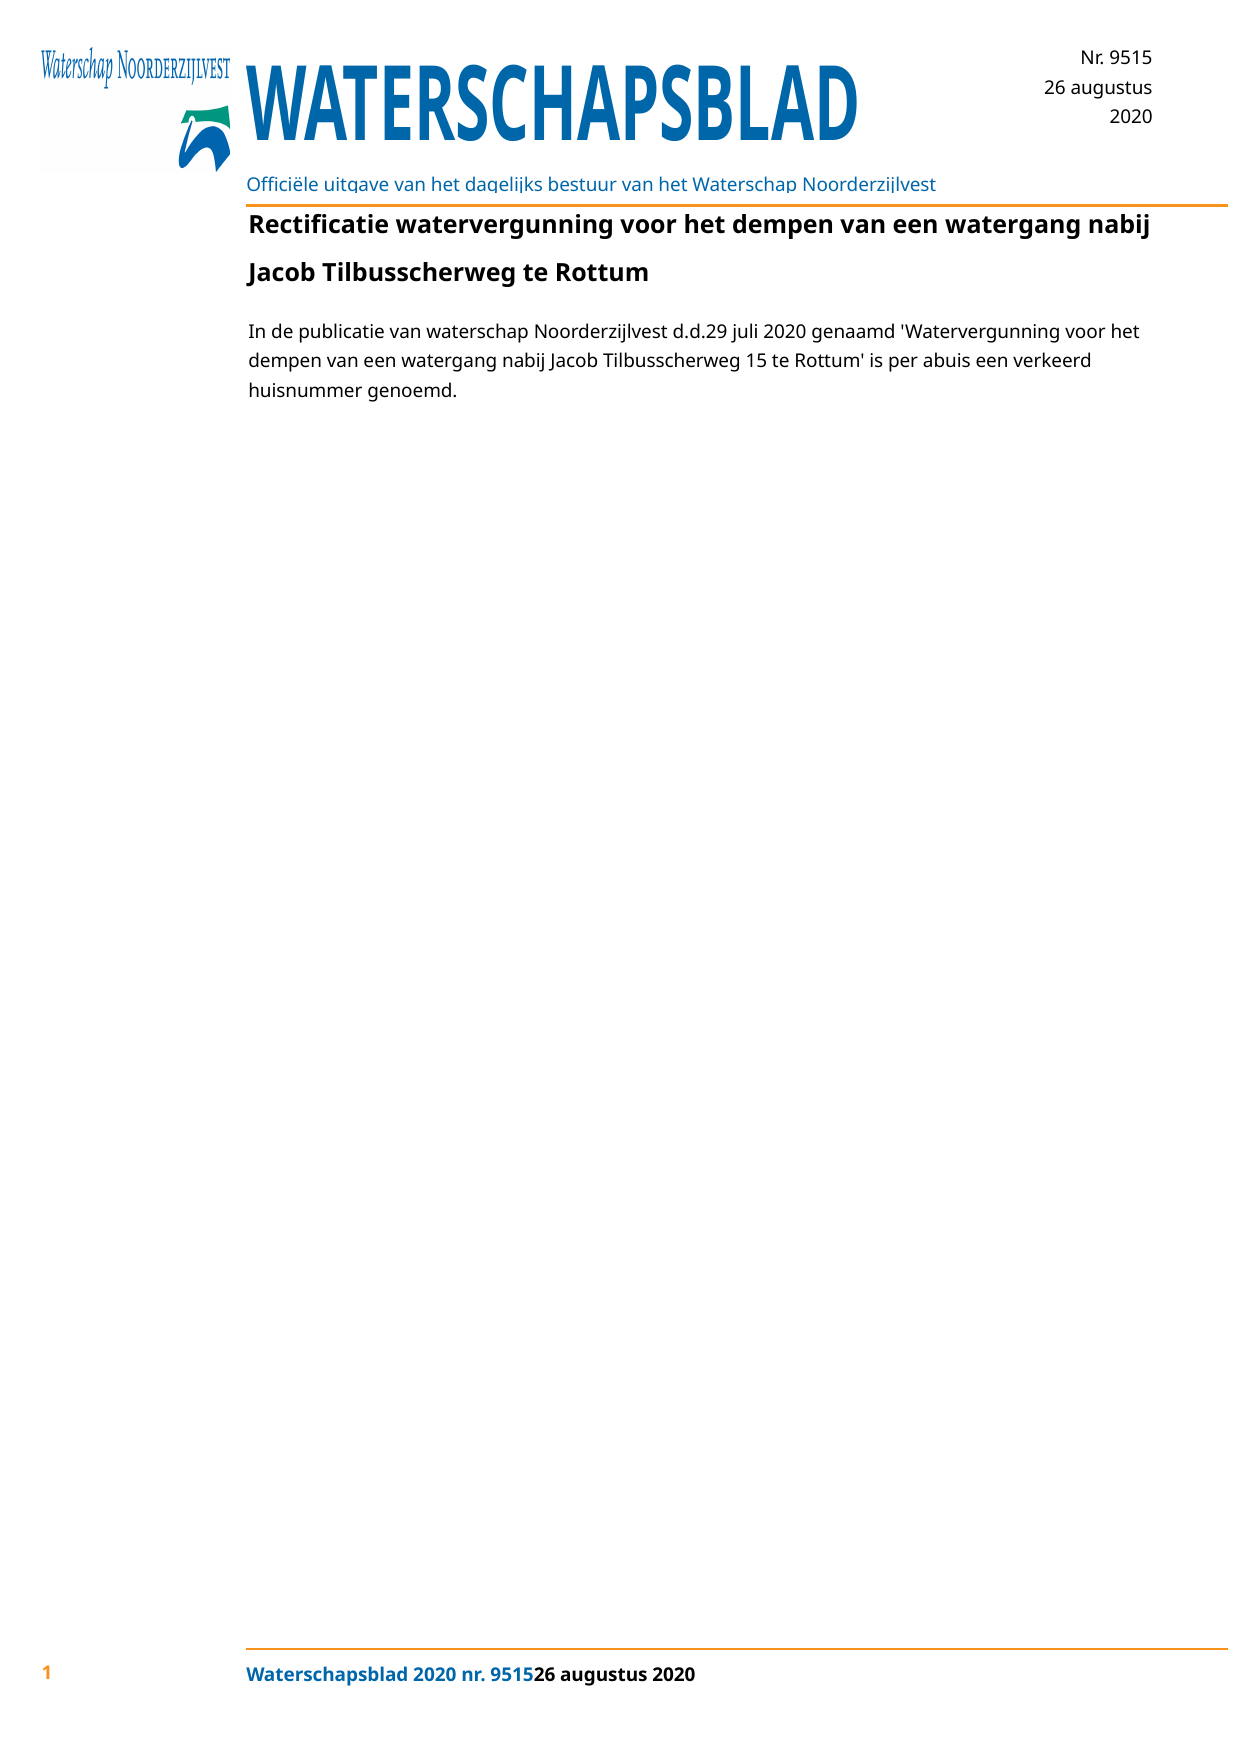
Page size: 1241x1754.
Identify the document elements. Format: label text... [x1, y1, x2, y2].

picture [41, 47, 231, 172]
text In de publicatie van waterschap Noorderzijlvest d.d.29 juli 2020 genaamd 'Watervergunning voor het dempen van een watergang nabij Jacob Tilbusscherweg 15 te Rottum' is per abuis een verkeerd huisnummer genoemd. [248, 318, 1152, 403]
text Rectificatie watervergunning voor het dempen van een watergang nabij Jacob Tilbusscherweg te Rottum [248, 207, 1152, 288]
